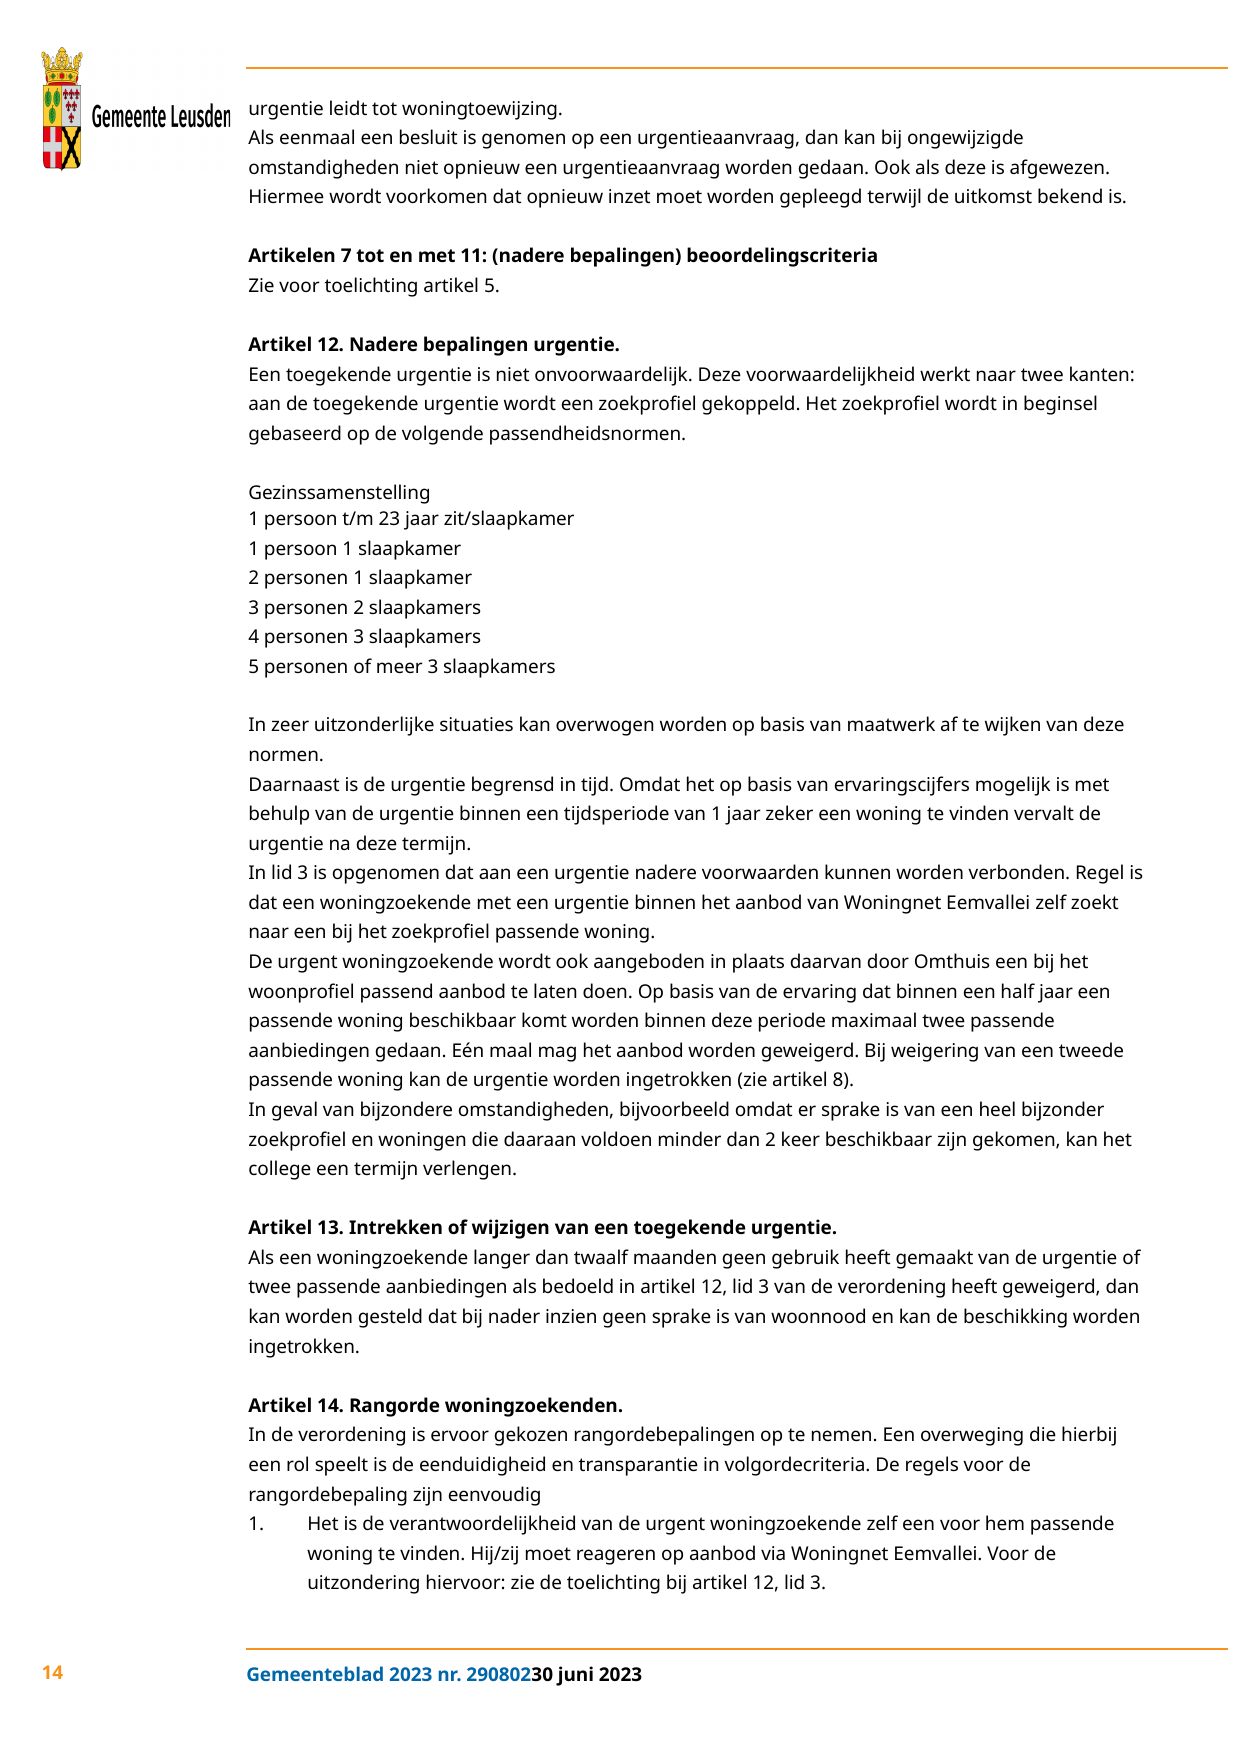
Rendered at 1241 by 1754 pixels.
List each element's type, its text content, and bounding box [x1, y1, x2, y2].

text In lid 3 is opgenomen dat aan een urgentie nadere voorwaarden kunnen worden verbonden. Regel is dat een woningzoekende met een urgentie binnen het aanbod van Woningnet Eemvallei zelf zoekt naar een bij het zoekprofiel passende woning. [248, 859, 1152, 944]
text Als een woningzoekende langer dan twaalf maanden geen gebruik heeft gemaakt van de urgentie of twee passende aanbiedingen als bedoeld in artikel 12, lid 3 van de verordening heeft geweigerd, dan kan worden gesteld dat bij nader inzien geen sprake is van woonnood en kan de beschikking worden ingetrokken. [248, 1244, 1152, 1359]
text Artikel 12. Nadere bepalingen urgentie. [248, 331, 1152, 357]
picture [41, 47, 231, 172]
text In de verordening is ervoor gekozen rangordebepalingen op te nemen. Een overweging die hierbij een rol speelt is de eenduidigheid en transparantie in volgordecriteria. De regels voor de rangordebepaling zijn eenvoudig [248, 1422, 1152, 1507]
table_cell 1 persoon t/m 23 jaar zit/slaapkamer 1 persoon 1 slaapkamer 2 personen 1 slaapkamer 3 personen 2 slaapkamers 4 personen 3 slaapkamers 5 personen of meer 3 slaapkamers [248, 505, 1152, 679]
text Artikel 13. Intrekken of wijzigen van een toegekende urgentie. [248, 1214, 1152, 1240]
text Als eenmaal een besluit is genomen op een urgentieaanvraag, dan kan bij ongewijzigde omstandigheden niet opnieuw een urgentieaanvraag worden gedaan. Ook als deze is afgewezen. Hiermee wordt voorkomen dat opnieuw inzet moet worden gepleegd terwijl de uitkomst bekend is. [248, 124, 1152, 209]
text Artikelen 7 tot en met 11: (nadere bepalingen) beoordelingscriteria [248, 243, 1152, 268]
text In geval van bijzondere omstandigheden, bijvoorbeeld omdat er sprake is van een heel bijzonder zoekprofiel en woningen die daaraan voldoen minder dan 2 keer beschikbaar zijn gekomen, kan het college een termijn verlengen. [248, 1096, 1152, 1181]
text De urgent woningzoekende wordt ook aangeboden in plaats daarvan door Omthuis een bij het woonprofiel passend aanbod te laten doen. Op basis van de ervaring dat binnen een half jaar een passende woning beschikbaar komt worden binnen deze periode maximaal twee passende aanbiedingen gedaan. Eén maal mag het aanbod worden geweigerd. Bij weigering van een tweede passende woning kan de urgentie worden ingetrokken (zie artikel 8). [248, 948, 1152, 1092]
text Een toegekende urgentie is niet onvoorwaardelijk. Deze voorwaardelijkheid werkt naar twee kanten: aan de toegekende urgentie wordt een zoekprofiel gekoppeld. Het zoekprofiel wordt in beginsel gebaseerd op de volgende passendheidsnormen. [248, 361, 1152, 446]
text Zie voor toelichting artikel 5. [248, 272, 1152, 298]
text Daarnaast is de urgentie begrensd in tijd. Omdat het op basis van ervaringscijfers mogelijk is met behulp van de urgentie binnen een tijdsperiode van 1 jaar zeker een woning te vinden vervalt de urgentie na deze termijn. [248, 771, 1152, 856]
table_header Gezinssamenstelling [248, 480, 1152, 505]
text In zeer uitzonderlijke situaties kan overwogen worden op basis van maatwerk af te wijken van deze normen. [248, 712, 1152, 767]
text Artikel 14. Rangorde woningzoekenden. [248, 1392, 1152, 1418]
list Het is de verantwoordelijkheid van de urgent woningzoekende zelf een voor hem passende woning te vinden. Hij/zij moet reageren op aanbod via Woningnet Eemvallei. Voor de uitzondering hiervoor: zie de toelichting bij artikel 12, lid 3. [248, 1510, 1152, 1595]
text urgentie leidt tot woningtoewijzing. [248, 95, 1152, 121]
